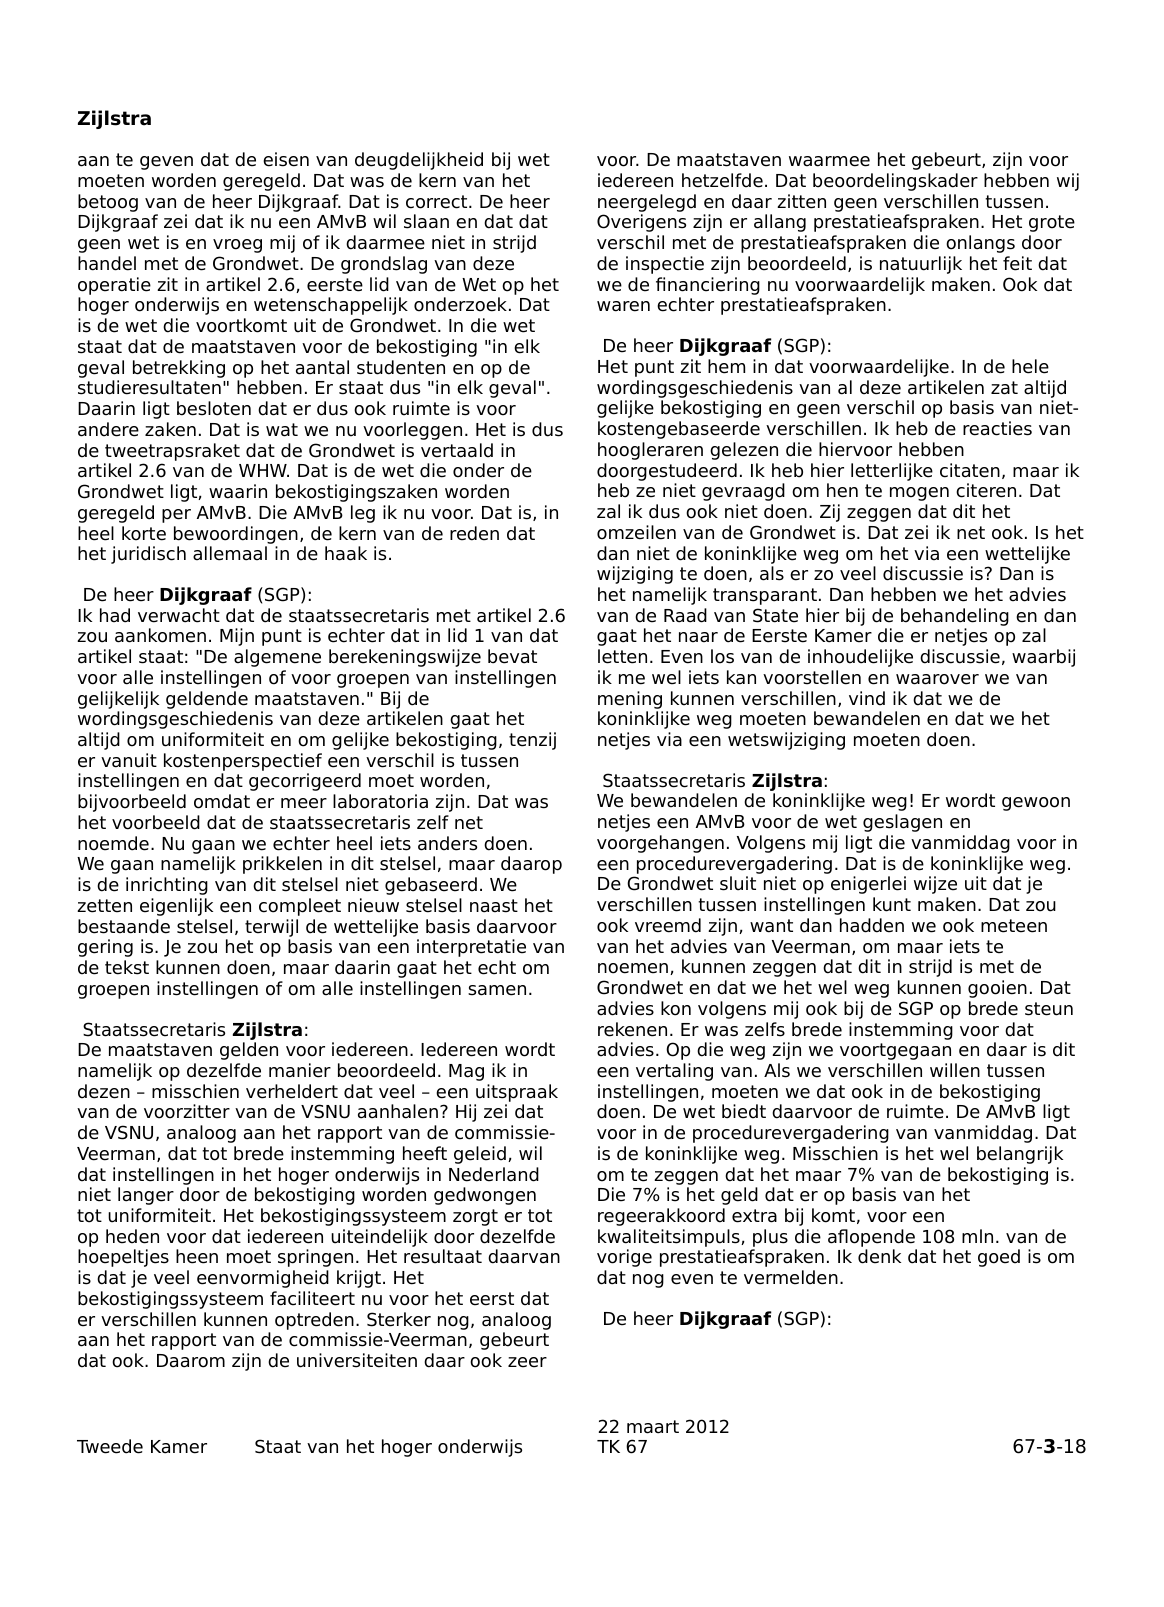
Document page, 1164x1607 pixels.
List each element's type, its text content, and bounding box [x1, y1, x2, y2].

text De maatstaven gelden voor iedereen. Iedereen wordt namelijk op dezelfde manier beoordeeld. Mag ik in dezen – misschien verheldert dat veel – een uitspraak van de voorzitter van de VSNU aanhalen? Hij zei dat de VSNU, analoog aan het rapport van de commissie-Veerman, dat tot brede instemming heeft geleid, wil dat instellingen in het hoger onderwijs in Nederland niet langer door de bekostiging worden gedwongen tot uniformiteit. Het bekostigingssysteem zorgt er tot op heden voor dat iedereen uiteindelijk door dezelfde hoepeltjes heen moet springen. Het resultaat daarvan is dat je veel eenvormigheid krijgt. Het bekostigingssysteem faciliteert nu voor het eerst dat er verschillen kunnen optreden. Sterker nog, analoog aan het rapport van de commissie-Veerman, gebeurt dat ook. Daarom zijn de universiteiten daar ook zeer [77, 1040, 567, 1372]
text We bewandelen de koninklijke weg! Er wordt gewoon netjes een AMvB voor de wet geslagen en voorgehangen. Volgens mij ligt die vanmiddag voor in een procedurevergadering. Dat is de koninklijke weg. De Grondwet sluit niet op enigerlei wijze uit dat je verschillen tussen instellingen kunt maken. Dat zou ook vreemd zijn, want dan hadden we ook meteen van het advies van Veerman, om maar iets te noemen, kunnen zeggen dat dit in strijd is met de Grondwet en dat we het wel weg kunnen gooien. Dat advies kon volgens mij ook bij de SGP op brede steun rekenen. Er was zelfs brede instemming voor dat advies. Op die weg zijn we voortgegaan en daar is dit een vertaling van. Als we verschillen willen tussen instellingen, moeten we dat ook in de bekostiging doen. De wet biedt daarvoor de ruimte. De AMvB ligt voor in de procedurevergadering van vanmiddag. Dat is de koninklijke weg. Misschien is het wel belangrijk om te zeggen dat het maar 7% van de bekostiging is. Die 7% is het geld dat er op basis van het regeerakkoord extra bij komt, voor een kwaliteitsimpuls, plus die aflopende 108 mln. van de vorige prestatieafspraken. Ik denk dat het goed is om dat nog even te vermelden. [596, 791, 1087, 1289]
text De heer Dijkgraaf (SGP): [596, 1309, 1087, 1329]
text Staatssecretaris Zijlstra: [596, 771, 1087, 791]
text aan te geven dat de eisen van deugdelijkheid bij wet moeten worden geregeld. Dat was de kern van het betoog van de heer Dijkgraaf. Dat is correct. De heer Dijkgraaf zei dat ik nu een AMvB wil slaan en dat dat geen wet is en vroeg mij of ik daarmee niet in strijd handel met de Grondwet. De grondslag van deze operatie zit in artikel 2.6, eerste lid van de Wet op het hoger onderwijs en wetenschappelijk onderzoek. Dat is de wet die voortkomt uit de Grondwet. In die wet staat dat de maatstaven voor de bekostiging "in elk geval betrekking op het aantal studenten en op de studieresultaten" hebben. Er staat dus "in elk geval". Daarin ligt besloten dat er dus ook ruimte is voor andere zaken. Dat is wat we nu voorleggen. Het is dus de tweetrapsraket dat de Grondwet is vertaald in artikel 2.6 van de WHW. Dat is de wet die onder de Grondwet ligt, waarin bekostigingszaken worden geregeld per AMvB. Die AMvB leg ik nu voor. Dat is, in heel korte bewoordingen, de kern van de reden dat het juridisch allemaal in de haak is. [77, 150, 567, 565]
text Staatssecretaris Zijlstra: [77, 1019, 567, 1040]
text De heer Dijkgraaf (SGP): [77, 585, 567, 606]
text Ik had verwacht dat de staatssecretaris met artikel 2.6 zou aankomen. Mijn punt is echter dat in lid 1 van dat artikel staat: "De algemene berekeningswijze bevat voor alle instellingen of voor groepen van instellingen gelijkelijk geldende maatstaven." Bij de wordingsgeschiedenis van deze artikelen gaat het altijd om uniformiteit en om gelijke bekostiging, tenzij er vanuit kostenperspectief een verschil is tussen instellingen en dat gecorrigeerd moet worden, bijvoorbeeld omdat er meer laboratoria zijn. Dat was het voorbeeld dat de staatssecretaris zelf net noemde. Nu gaan we echter heel iets anders doen. We gaan namelijk prikkelen in dit stelsel, maar daarop is de inrichting van dit stelsel niet gebaseerd. We zetten eigenlijk een compleet nieuw stelsel naast het bestaande stelsel, terwijl de wettelijke basis daarvoor gering is. Je zou het op basis van een interpretatie van de tekst kunnen doen, maar daarin gaat het echt om groepen instellingen of om alle instellingen samen. [77, 606, 567, 999]
text voor. De maatstaven waarmee het gebeurt, zijn voor iedereen hetzelfde. Dat beoordelingskader hebben wij neergelegd en daar zitten geen verschillen tussen. Overigens zijn er allang prestatieafspraken. Het grote verschil met de prestatieafspraken die onlangs door de inspectie zijn beoordeeld, is natuurlijk het feit dat we de financiering nu voorwaardelijk maken. Ook dat waren echter prestatieafspraken. [596, 150, 1087, 316]
text De heer Dijkgraaf (SGP): [596, 336, 1087, 357]
text Het punt zit hem in dat voorwaardelijke. In de hele wordingsgeschiedenis van al deze artikelen zat altijd gelijke bekostiging en geen verschil op basis van niet-kostengebaseerde verschillen. Ik heb de reacties van hoogleraren gelezen die hiervoor hebben doorgestudeerd. Ik heb hier letterlijke citaten, maar ik heb ze niet gevraagd om hen te mogen citeren. Dat zal ik dus ook niet doen. Zij zeggen dat dit het omzeilen van de Grondwet is. Dat zei ik net ook. Is het dan niet de koninklijke weg om het via een wettelijke wijziging te doen, als er zo veel discussie is? Dan is het namelijk transparant. Dan hebben we het advies van de Raad van State hier bij de behandeling en dan gaat het naar de Eerste Kamer die er netjes op zal letten. Even los van de inhoudelijke discussie, waarbij ik me wel iets kan voorstellen en waarover we van mening kunnen verschillen, vind ik dat we de koninklijke weg moeten bewandelen en dat we het netjes via een wetswijziging moeten doen. [596, 357, 1087, 751]
